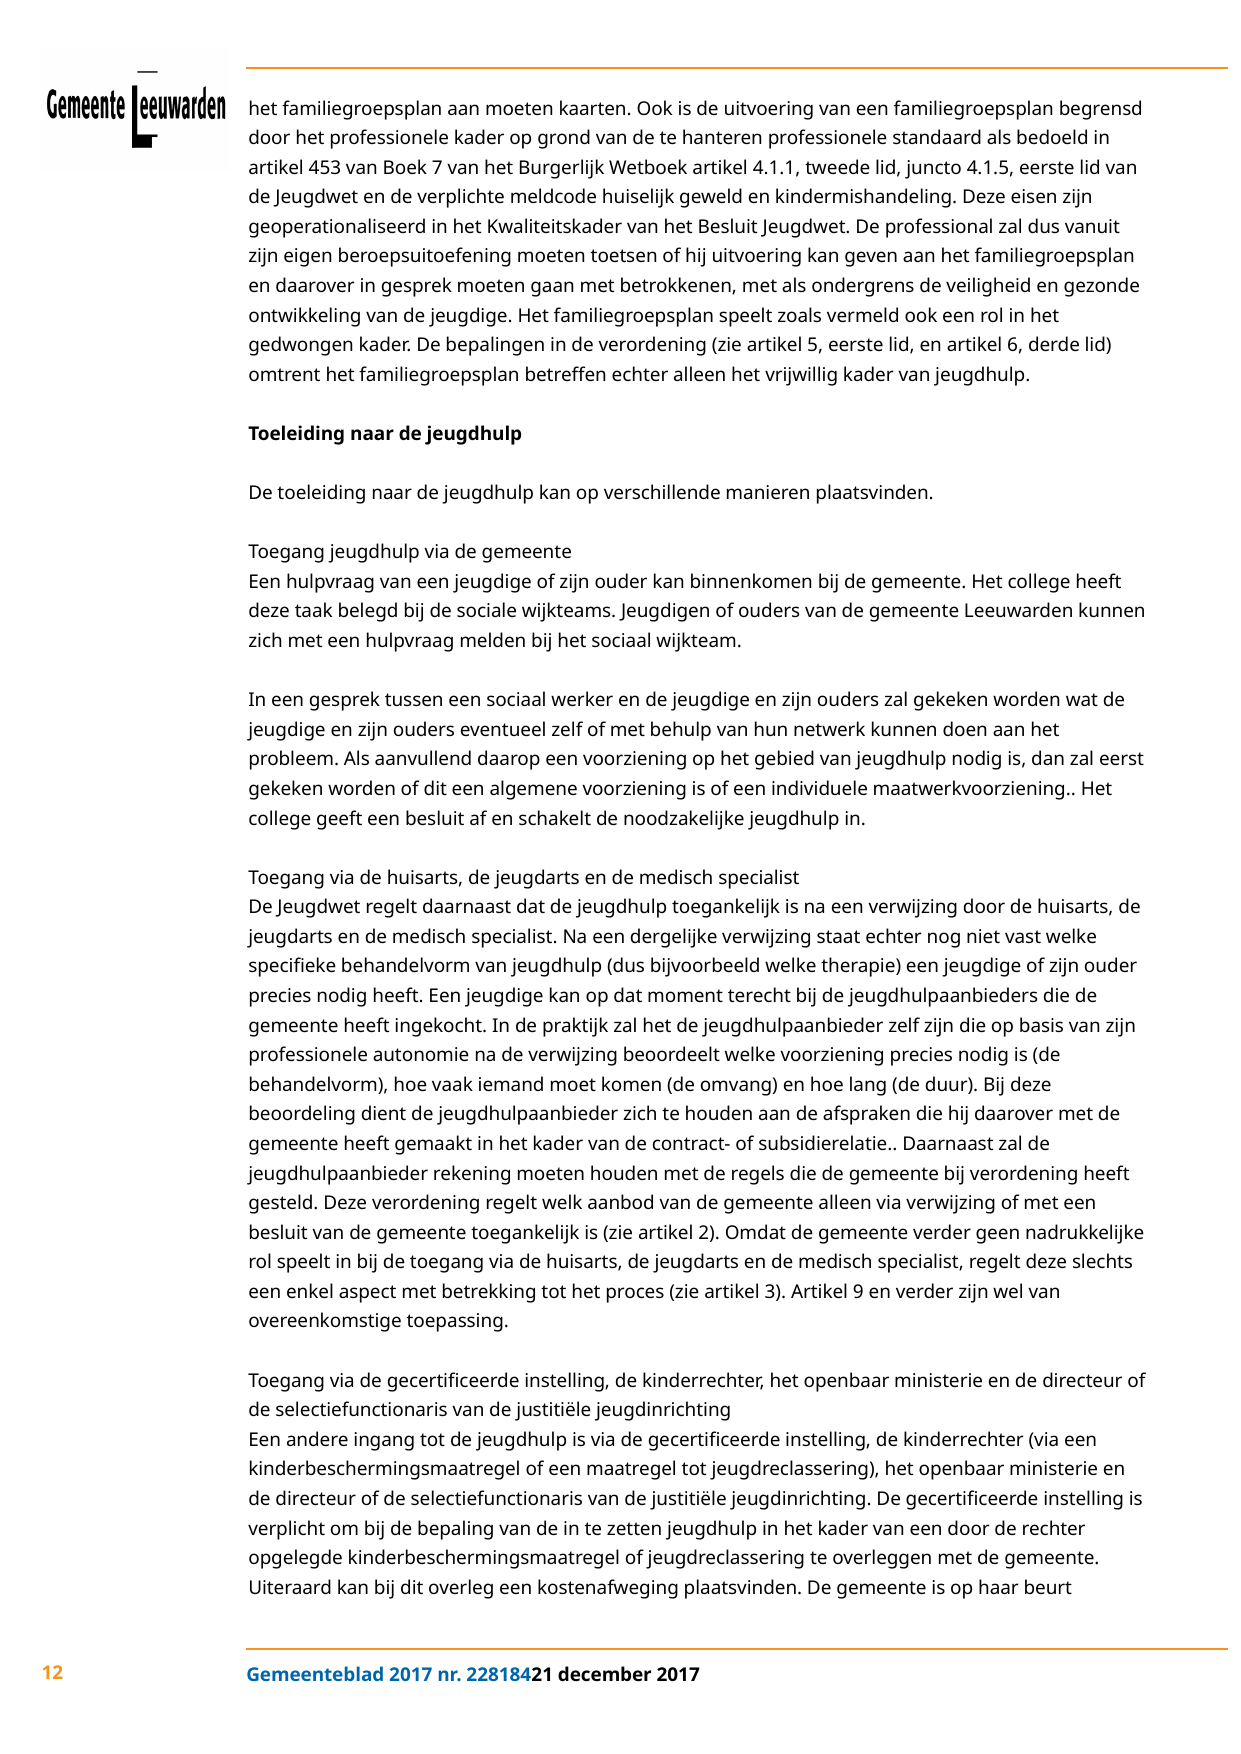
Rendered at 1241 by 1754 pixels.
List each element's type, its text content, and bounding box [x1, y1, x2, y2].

text De Jeugdwet regelt daarnaast dat de jeugdhulp toegankelijk is na een verwijzing door de huisarts, de jeugdarts en de medisch specialist. Na een dergelijke verwijzing staat echter nog niet vast welke specifieke behandelvorm van jeugdhulp (dus bijvoorbeeld welke therapie) een jeugdige of zijn ouder precies nodig heeft. Een jeugdige kan op dat moment terecht bij de jeugdhulpaanbieders die de gemeente heeft ingekocht. In de praktijk zal het de jeugdhulpaanbieder zelf zijn die op basis van zijn professionele autonomie na de verwijzing beoordeelt welke voorziening precies nodig is (de behandelvorm), hoe vaak iemand moet komen (de omvang) en hoe lang (de duur). Bij deze beoordeling dient de jeugdhulpaanbieder zich te houden aan de afspraken die hij daarover met de gemeente heeft gemaakt in het kader van de contract- of subsidierelatie.. Daarnaast zal de jeugdhulpaanbieder rekening moeten houden met de regels die de gemeente bij verordening heeft gesteld. Deze verordening regelt welk aanbod van de gemeente alleen via verwijzing of met een besluit van de gemeente toegankelijk is (zie artikel 2). Omdat de gemeente verder geen nadrukkelijke rol speelt in bij de toegang via de huisarts, de jeugdarts en de medisch specialist, regelt deze slechts een enkel aspect met betrekking tot het proces (zie artikel 3). Artikel 9 en verder zijn wel van overeenkomstige toepassing. [248, 893, 1152, 1333]
text Toegang via de gecertificeerde instelling, de kinderrechter, het openbaar ministerie en de directeur of de selectiefunctionaris van de justitiële jeugdinrichting [248, 1367, 1152, 1422]
text Toegang jeugdhulp via de gemeente [248, 538, 1152, 564]
text Een andere ingang tot de jeugdhulp is via de gecertificeerde instelling, de kinderrechter (via een kinderbeschermingsmaatregel of een maatregel tot jeugdreclassering), het openbaar ministerie en de directeur of de selectiefunctionaris van de justitiële jeugdinrichting. De gecertificeerde instelling is verplicht om bij de bepaling van de in te zetten jeugdhulp in het kader van een door de rechter opgelegde kinderbeschermingsmaatregel of jeugdreclassering te overleggen met de gemeente. Uiteraard kan bij dit overleg een kostenafweging plaatsvinden. De gemeente is op haar beurt [248, 1426, 1152, 1600]
picture [41, 47, 231, 172]
text het familiegroepsplan aan moeten kaarten. Ook is de uitvoering van een familiegroepsplan begrensd door het professionele kader op grond van de te hanteren professionele standaard als bedoeld in artikel 453 van Boek 7 van het Burgerlijk Wetboek artikel 4.1.1, tweede lid, juncto 4.1.5, eerste lid van de Jeugdwet en de verplichte meldcode huiselijk geweld en kindermishandeling. Deze eisen zijn geoperationaliseerd in het Kwaliteitskader van het Besluit Jeugdwet. De professional zal dus vanuit zijn eigen beroepsuitoefening moeten toetsen of hij uitvoering kan geven aan het familiegroepsplan en daarover in gesprek moeten gaan met betrokkenen, met als ondergrens de veiligheid en gezonde ontwikkeling van de jeugdige. Het familiegroepsplan speelt zoals vermeld ook een rol in het gedwongen kader. De bepalingen in de verordening (zie artikel 5, eerste lid, en artikel 6, derde lid) omtrent het familiegroepsplan betreffen echter alleen het vrijwillig kader van jeugdhulp. [248, 95, 1152, 387]
text Een hulpvraag van een jeugdige of zijn ouder kan binnenkomen bij de gemeente. Het college heeft deze taak belegd bij de sociale wijkteams. Jeugdigen of ouders van de gemeente Leeuwarden kunnen zich met een hulpvraag melden bij het sociaal wijkteam. [248, 568, 1152, 653]
text Toegang via de huisarts, de jeugdarts en de medisch specialist [248, 864, 1152, 890]
text De toeleiding naar de jeugdhulp kan op verschillende manieren plaatsvinden. [248, 479, 1152, 505]
text Toeleiding naar de jeugdhulp [248, 420, 1152, 446]
text In een gesprek tussen een sociaal werker en de jeugdige en zijn ouders zal gekeken worden wat de jeugdige en zijn ouders eventueel zelf of met behulp van hun netwerk kunnen doen aan het probleem. Als aanvullend daarop een voorziening op het gebied van jeugdhulp nodig is, dan zal eerst gekeken worden of dit een algemene voorziening is of een individuele maatwerkvoorziening.. Het college geeft een besluit af en schakelt de noodzakelijke jeugdhulp in. [248, 686, 1152, 831]
